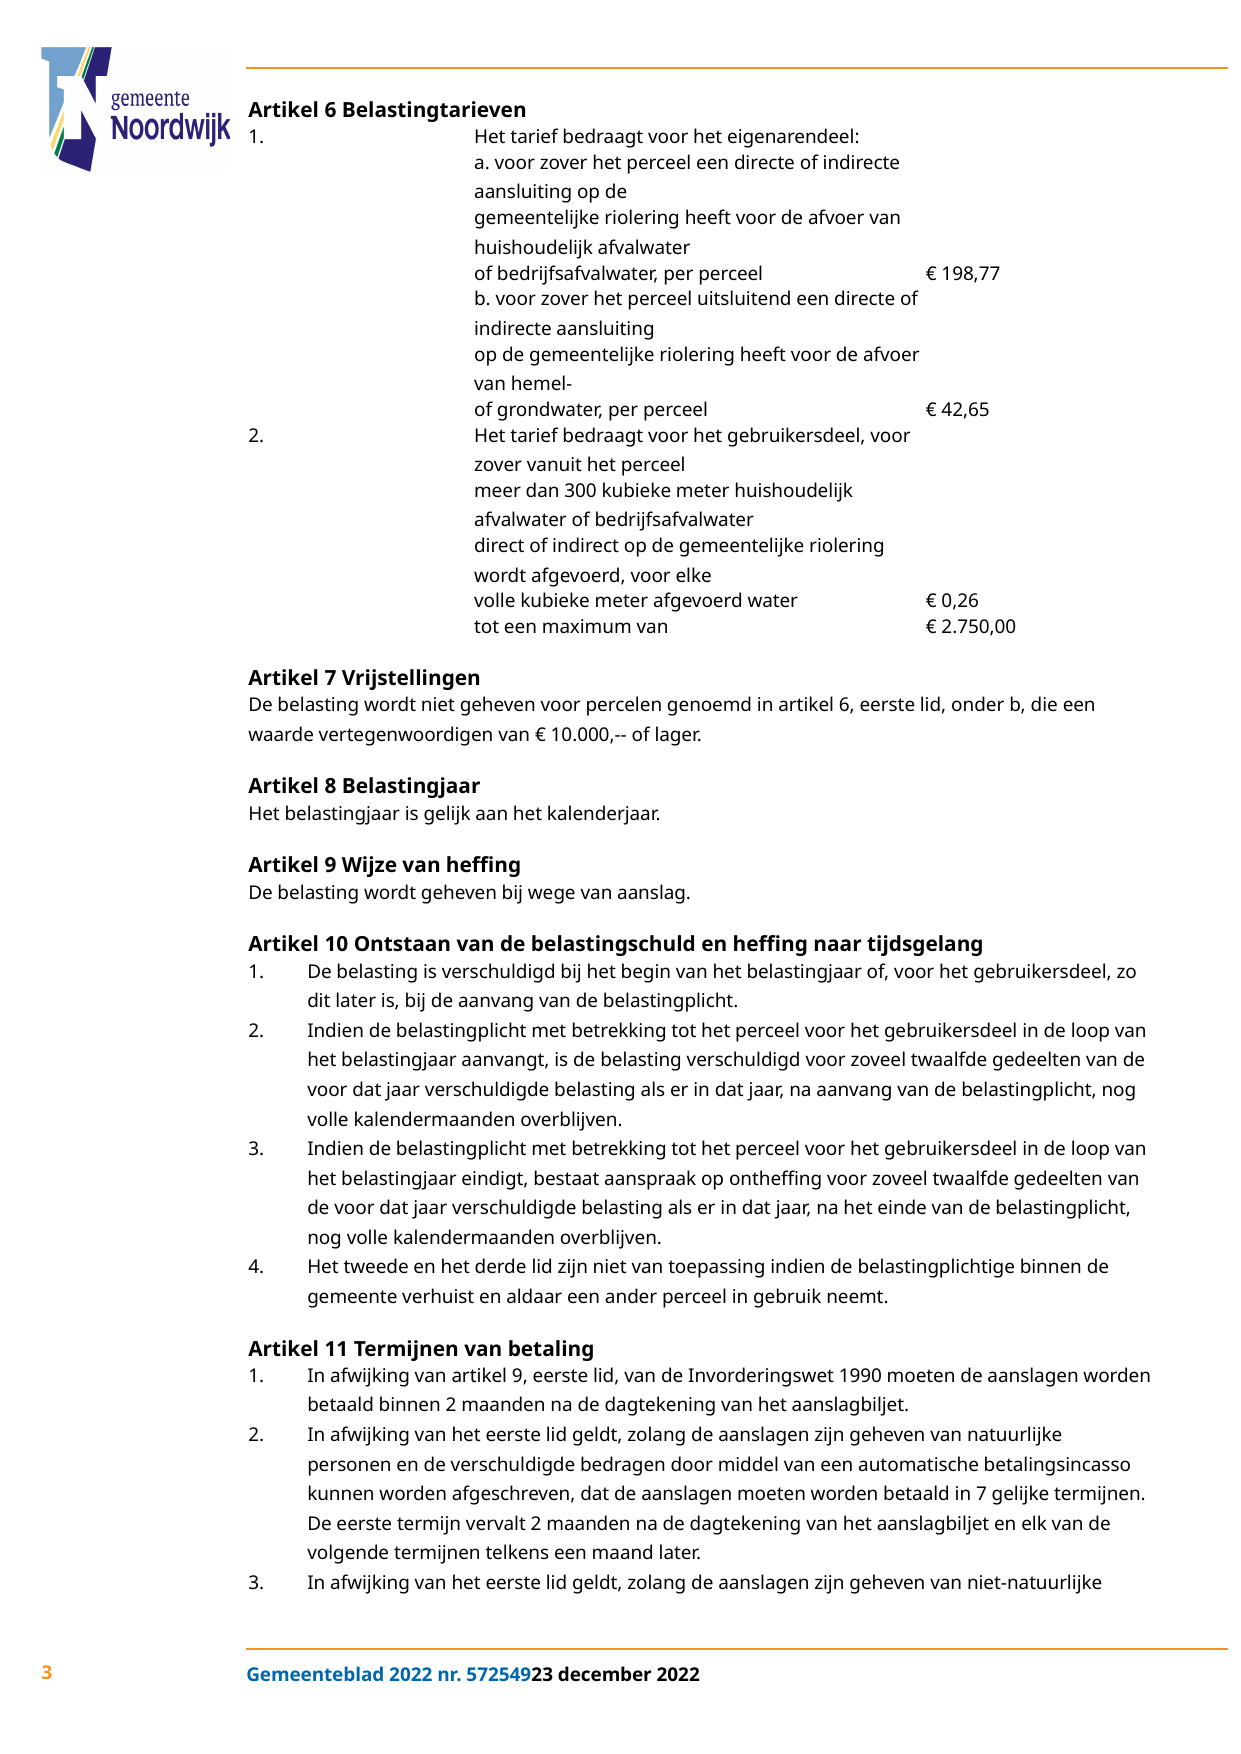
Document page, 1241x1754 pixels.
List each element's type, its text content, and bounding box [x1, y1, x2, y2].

table_cell [248, 260, 474, 285]
list Indien de belastingplicht met betrekking tot het perceel voor het gebruikersdeel in de loop van het belastingjaar aanvangt, is de belasting verschuldigd voor zoveel twaalfde gedeelten van de voor dat jaar verschuldigde belasting als er in dat jaar, na aanvang van de belastingplicht, nog volle kalendermaanden overblijven. [248, 1017, 1152, 1131]
table_cell direct of indirect op de gemeentelijke riolering wordt afgevoerd, voor elke [474, 533, 926, 588]
text De belasting wordt geheven bij wege van aanslag. [248, 879, 1152, 905]
text De belasting wordt niet geheven voor percelen genoemd in artikel 6, eerste lid, onder b, die een waarde vertegenwoordigen van € 10.000,-- of lager. [248, 692, 1152, 747]
table_cell [248, 533, 474, 588]
table_cell op de gemeentelijke riolering heeft voor de afvoer van hemel- [474, 341, 926, 396]
table_cell [926, 533, 1152, 588]
table_cell € 0,26 [926, 588, 1152, 613]
text Artikel 6 Belastingtarieven [248, 95, 1152, 123]
text Artikel 9 Wijze van heffing [248, 851, 1152, 879]
table_cell € 2.750,00 [926, 614, 1152, 639]
table_cell tot een maximum van [474, 614, 926, 639]
table_cell € 42,65 [926, 396, 1152, 422]
text Artikel 7 Vrijstellingen [248, 663, 1152, 692]
text Artikel 10 Ontstaan van de belastingschuld en heffing naar tijdsgelang [248, 929, 1152, 958]
table_cell [248, 341, 474, 396]
table_cell [248, 588, 474, 613]
list In afwijking van het eerste lid geldt, zolang de aanslagen zijn geheven van niet-natuurlijke [248, 1569, 1152, 1595]
table_cell [248, 477, 474, 532]
table_cell [248, 149, 474, 204]
table_cell a. voor zover het perceel een directe of indirecte aansluiting op de [474, 149, 926, 204]
table_cell [926, 204, 1152, 260]
table_cell 2. [248, 422, 474, 477]
table_cell [926, 285, 1152, 341]
table_cell [248, 396, 474, 422]
table_header [926, 123, 1152, 149]
table_cell [248, 204, 474, 260]
table_cell meer dan 300 kubieke meter huishoudelijk afvalwater of bedrijfsafvalwater [474, 477, 926, 532]
table_header Het tarief bedraagt voor het eigenarendeel: [474, 123, 926, 149]
table_cell b. voor zover het perceel uitsluitend een directe of indirecte aansluiting [474, 285, 926, 341]
table_cell [248, 285, 474, 341]
table_cell of bedrijfsafvalwater, per perceel [474, 260, 926, 285]
table_cell Het tarief bedraagt voor het gebruikersdeel, voor zover vanuit het perceel [474, 422, 926, 477]
text Artikel 11 Termijnen van betaling [248, 1334, 1152, 1362]
table_cell [926, 422, 1152, 477]
table_cell [926, 341, 1152, 396]
picture [41, 47, 231, 172]
table_cell gemeentelijke riolering heeft voor de afvoer van huishoudelijk afvalwater [474, 204, 926, 260]
table_header 1. [248, 123, 474, 149]
text Het belastingjaar is gelijk aan het kalenderjaar. [248, 800, 1152, 826]
list Indien de belastingplicht met betrekking tot het perceel voor het gebruikersdeel in de loop van het belastingjaar eindigt, bestaat aanspraak op ontheffing voor zoveel twaalfde gedeelten van de voor dat jaar verschuldigde belasting als er in dat jaar, na het einde van de belastingplicht, nog volle kalendermaanden overblijven. [248, 1135, 1152, 1250]
table_cell [248, 614, 474, 639]
list Het tweede en het derde lid zijn niet van toepassing indien de belastingplichtige binnen de gemeente verhuist en aldaar een ander perceel in gebruik neemt. [248, 1254, 1152, 1309]
list In afwijking van het eerste lid geldt, zolang de aanslagen zijn geheven van natuurlijke personen en de verschuldigde bedragen door middel van een automatische betalingsincasso kunnen worden afgeschreven, dat de aanslagen moeten worden betaald in 7 gelijke termijnen. De eerste termijn vervalt 2 maanden na de dagtekening van het aanslagbiljet en elk van de volgende termijnen telkens een maand later. [248, 1421, 1152, 1565]
table_cell of grondwater, per perceel [474, 396, 926, 422]
table_cell volle kubieke meter afgevoerd water [474, 588, 926, 613]
list In afwijking van artikel 9, eerste lid, van de Invorderingswet 1990 moeten de aanslagen worden betaald binnen 2 maanden na de dagtekening van het aanslagbiljet. [248, 1362, 1152, 1417]
table_cell [926, 477, 1152, 532]
text Artikel 8 Belastingjaar [248, 772, 1152, 800]
list De belasting is verschuldigd bij het begin van het belastingjaar of, voor het gebruikersdeel, zo dit later is, bij de aanvang van de belastingplicht. [248, 958, 1152, 1013]
table_cell € 198,77 [926, 260, 1152, 285]
table_cell [926, 149, 1152, 204]
